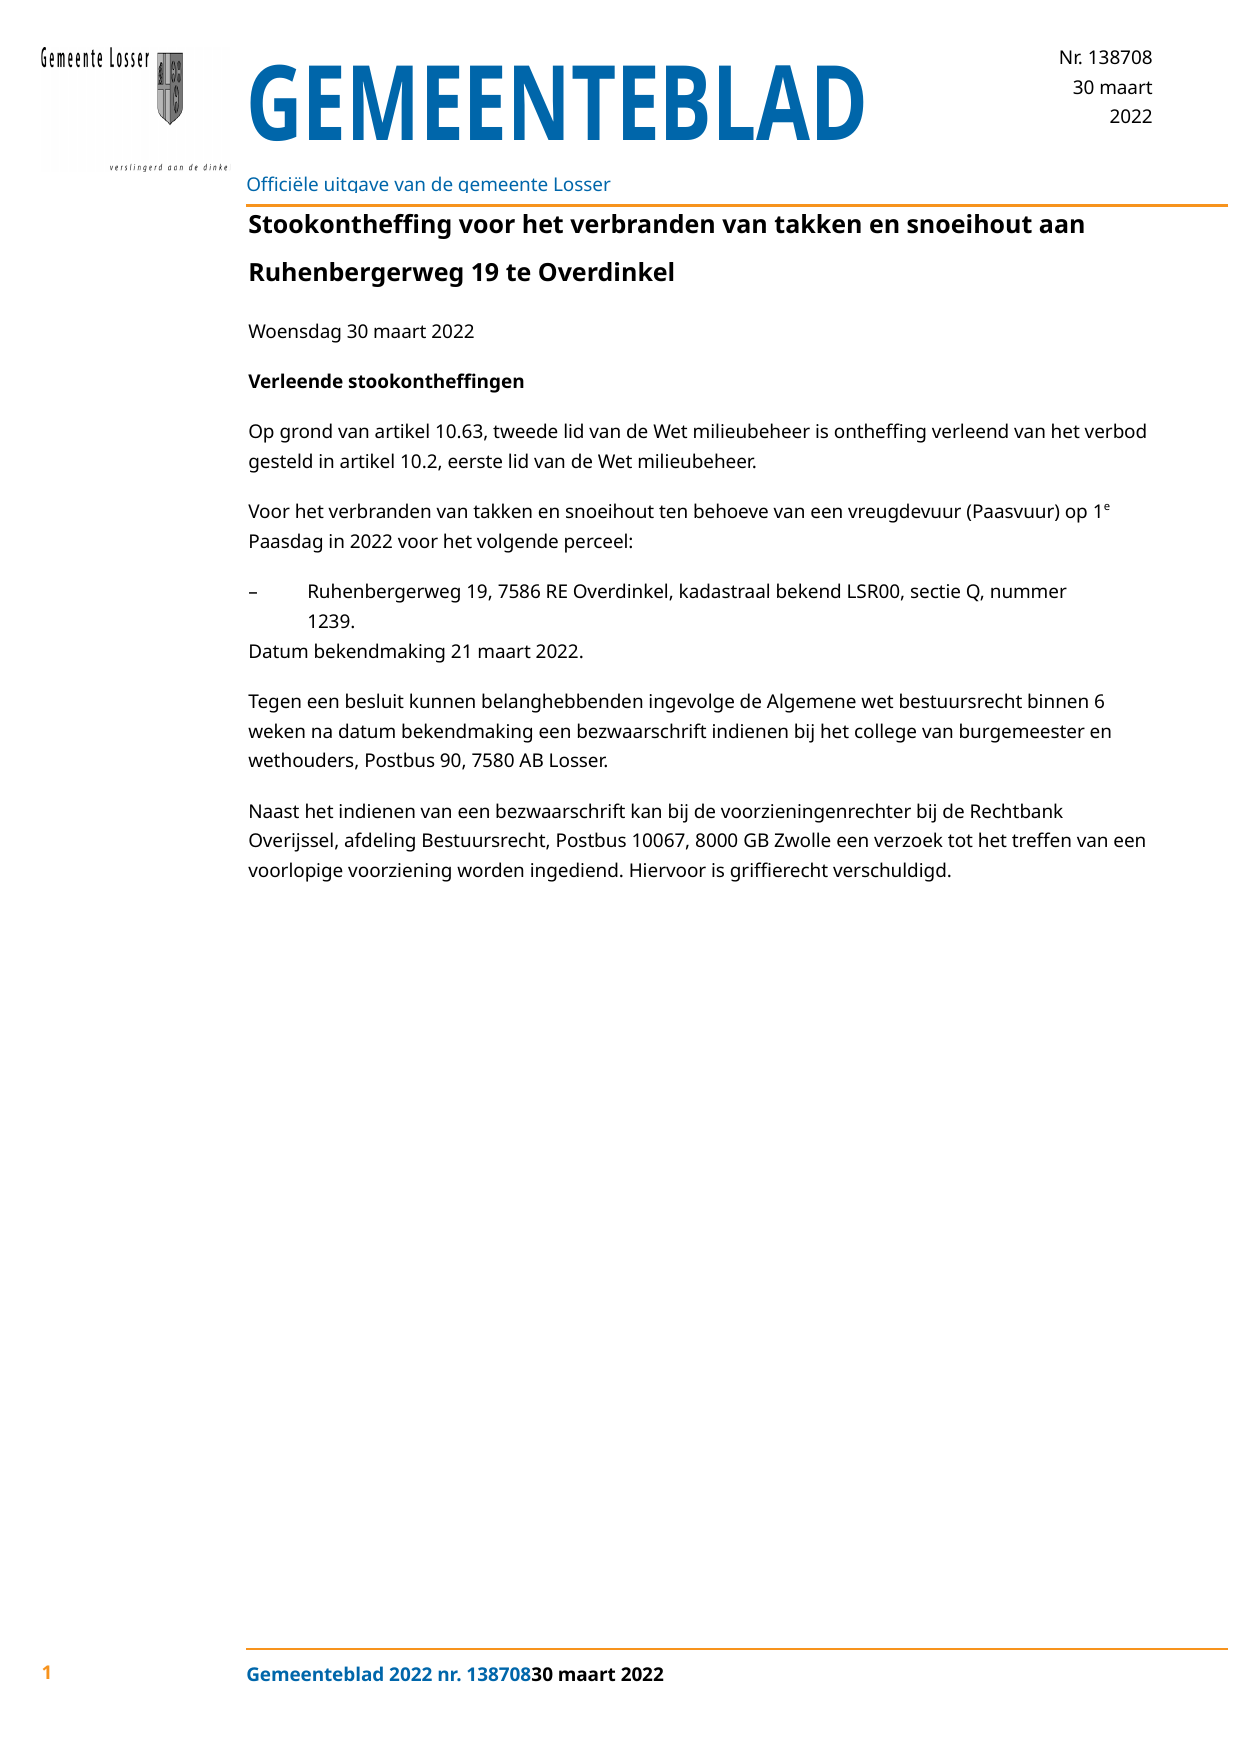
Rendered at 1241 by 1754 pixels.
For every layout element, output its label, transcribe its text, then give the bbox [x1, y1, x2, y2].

text Op grond van artikel 10.63, tweede lid van de Wet milieubeheer is ontheffing verleend van het verbod gesteld in artikel 10.2, eerste lid van de Wet milieubeheer. [248, 419, 1152, 474]
list Ruhenbergerweg 19, 7586 RE Overdinkel, kadastraal bekend LSR00, sectie Q, nummer [248, 579, 1152, 604]
text Woensdag 30 maart 2022 [248, 318, 1152, 344]
text Tegen een besluit kunnen belanghebbenden ingevolge de Algemene wet bestuursrecht binnen 6 weken na datum bekendmaking een bezwaarschrift indienen bij het college van burgemeester en wethouders, Postbus 90, 7580 AB Losser. [248, 688, 1152, 773]
text Stookontheffing voor het verbranden van takken en snoeihout aan Ruhenbergerweg 19 te Overdinkel [248, 207, 1152, 288]
text Naast het indienen van een bezwaarschrift kan bij de voorzieningenrechter bij de Rechtbank Overijssel, afdeling Bestuursrecht, Postbus 10067, 8000 GB Zwolle een verzoek tot het treffen van een voorlopige voorziening worden ingediend. Hiervoor is griffierecht verschuldigd. [248, 798, 1152, 883]
picture [41, 47, 231, 172]
text Datum bekendmaking 21 maart 2022. [248, 638, 1152, 664]
list 1239. [248, 608, 1152, 634]
text Verleende stookontheffingen [248, 368, 1152, 394]
text Voor het verbranden van takken en snoeihout ten behoeve van een vreugdevuur (Paasvuur) op 1e Paasdag in 2022 voor het volgende perceel: [248, 499, 1152, 554]
